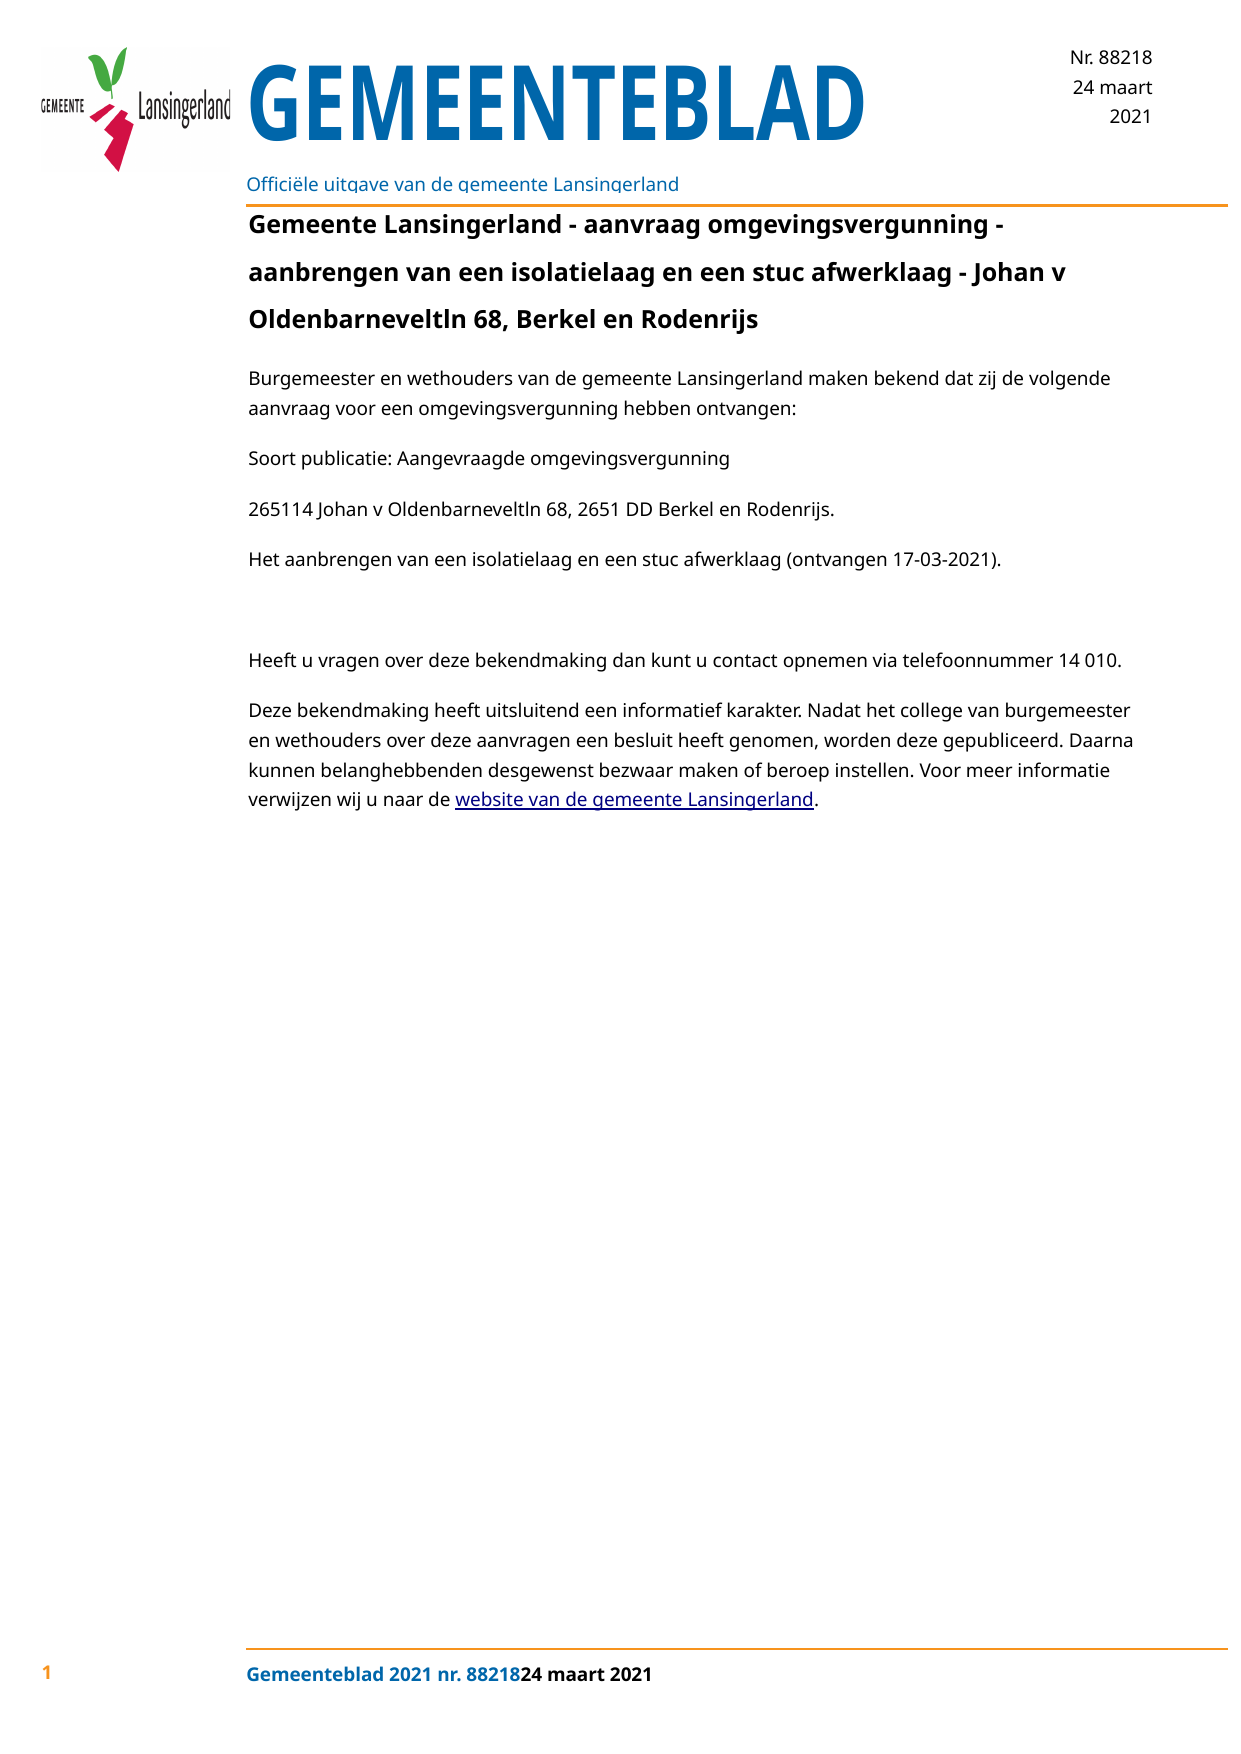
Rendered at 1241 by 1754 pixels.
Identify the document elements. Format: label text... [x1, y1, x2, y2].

text Het aanbrengen van een isolatielaag en een stuc afwerklaag (ontvangen 17-03-2021). [248, 546, 1152, 572]
text Soort publicatie: Aangevraagde omgevingsvergunning [248, 446, 1152, 471]
picture [41, 47, 231, 172]
text Deze bekendmaking heeft uitsluitend een informatief karakter. Nadat het college van burgemeester en wethouders over deze aanvragen een besluit heeft genomen, worden deze gepubliceerd. Daarna kunnen belanghebbenden desgewenst bezwaar maken of beroep instellen. Voor meer informatie verwijzen wij u naar de website van de gemeente Lansingerland. [248, 698, 1152, 812]
text Heeft u vragen over deze bekendmaking dan kunt u contact opnemen via telefoonnummer 14 010. [248, 647, 1152, 673]
text 265114 Johan v Oldenbarneveltln 68, 2651 DD Berkel en Rodenrijs. [248, 496, 1152, 522]
text Gemeente Lansingerland - aanvraag omgevingsvergunning - aanbrengen van een isolatielaag en een stuc afwerklaag - Johan v Oldenbarneveltln 68, Berkel en Rodenrijs [248, 207, 1152, 336]
text Burgemeester en wethouders van de gemeente Lansingerland maken bekend dat zij de volgende aanvraag voor een omgevingsvergunning hebben ontvangen: [248, 366, 1152, 421]
